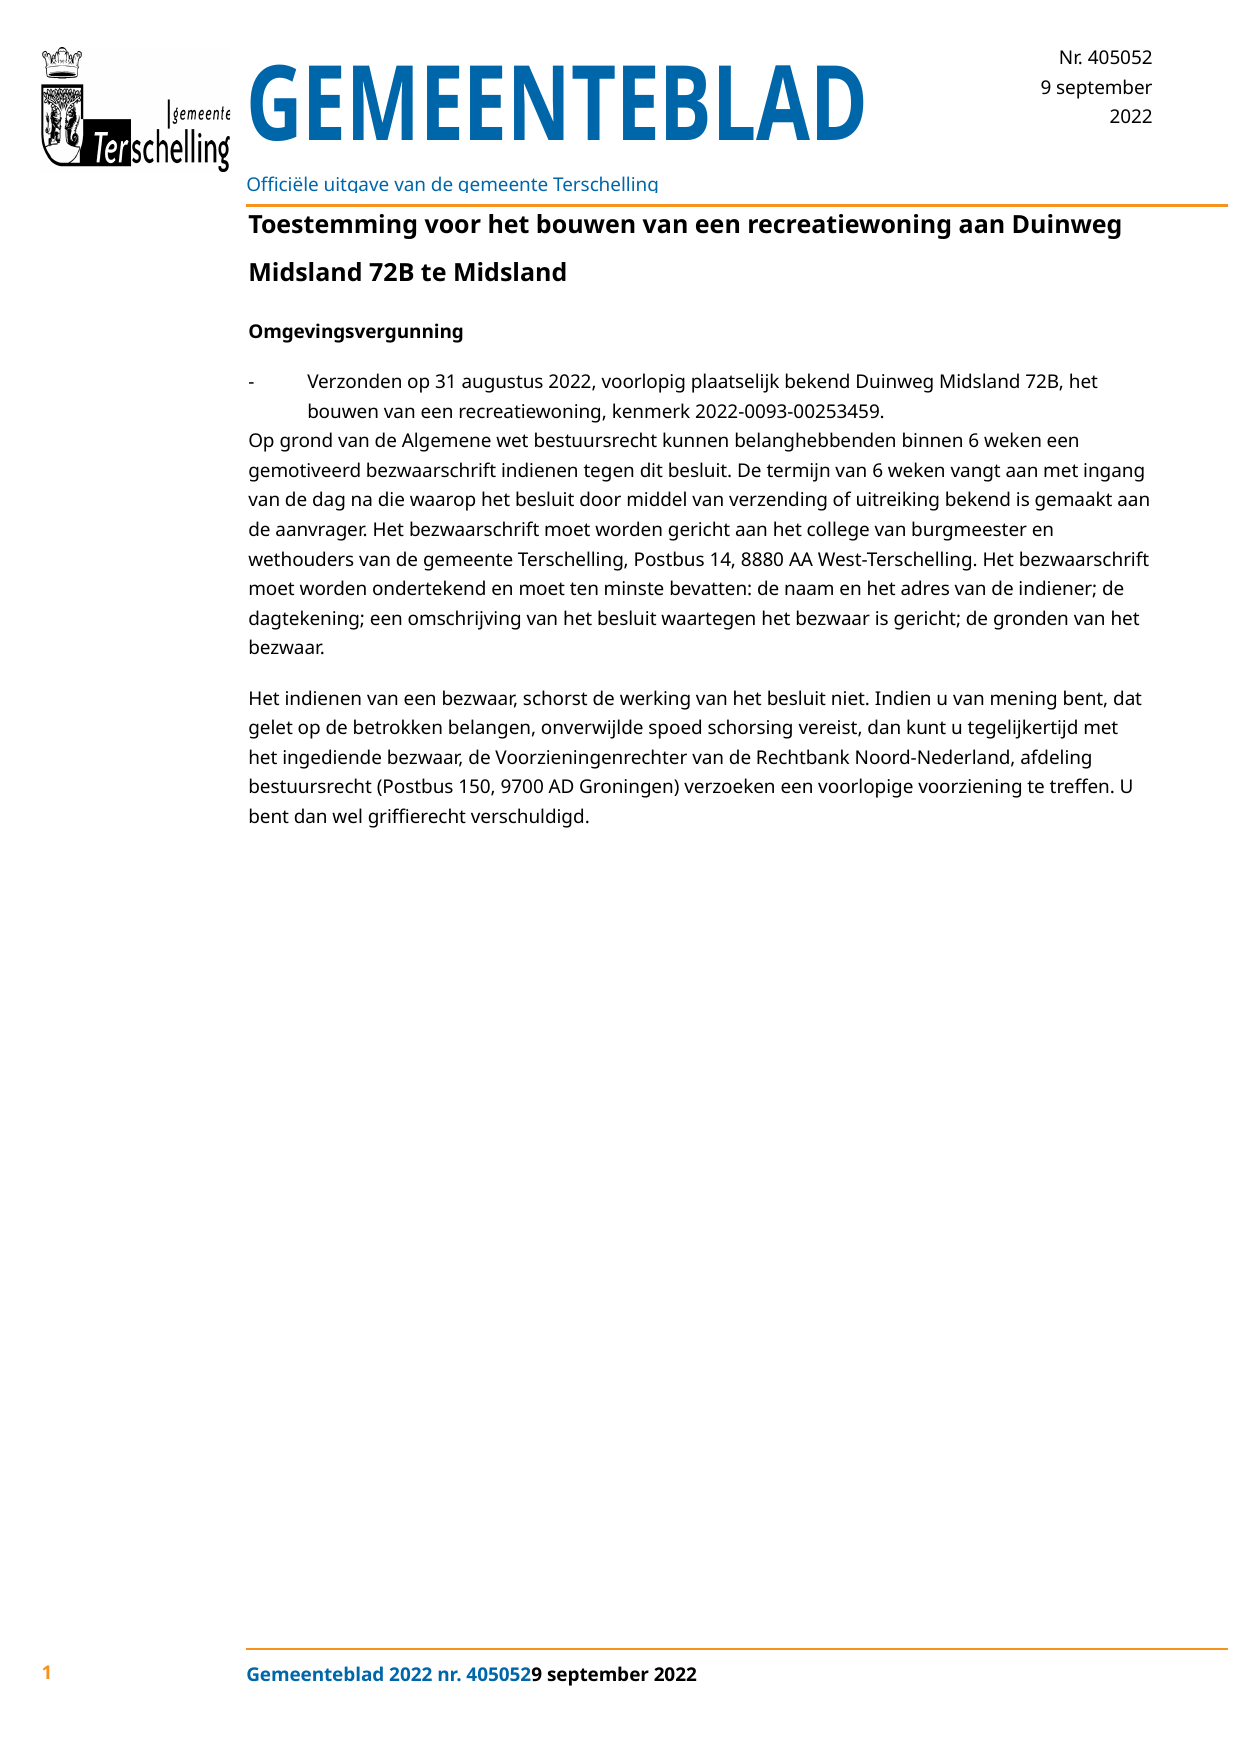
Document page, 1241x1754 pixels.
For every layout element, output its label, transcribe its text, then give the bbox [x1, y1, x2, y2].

text Op grond van de Algemene wet bestuursrecht kunnen belanghebbenden binnen 6 weken een gemotiveerd bezwaarschrift indienen tegen dit besluit. De termijn van 6 weken vangt aan met ingang van de dag na die waarop het besluit door middel van verzending of uitreiking bekend is gemaakt aan de aanvrager. Het bezwaarschrift moet worden gericht aan het college van burgmeester en wethouders van de gemeente Terschelling, Postbus 14, 8880 AA West-Terschelling. Het bezwaarschrift moet worden ondertekend en moet ten minste bevatten: de naam en het adres van de indiener; de dagtekening; een omschrijving van het besluit waartegen het bezwaar is gericht; de gronden van het bezwaar. [248, 427, 1152, 660]
text Het indienen van een bezwaar, schorst de werking van het besluit niet. Indien u van mening bent, dat gelet op de betrokken belangen, onverwijlde spoed schorsing vereist, dan kunt u tegelijkertijd met het ingediende bezwaar, de Voorzieningenrechter van de Rechtbank Noord-Nederland, afdeling bestuursrecht (Postbus 150, 9700 AD Groningen) verzoeken een voorlopige voorziening te treffen. U bent dan wel griffierecht verschuldigd. [248, 685, 1152, 829]
text Omgevingsvergunning [248, 318, 1152, 344]
list Verzonden op 31 augustus 2022, voorlopig plaatselijk bekend Duinweg Midsland 72B, het bouwen van een recreatiewoning, kenmerk 2022-0093-00253459. [248, 368, 1152, 424]
picture [41, 47, 231, 172]
text Toestemming voor het bouwen van een recreatiewoning aan Duinweg Midsland 72B te Midsland [248, 207, 1152, 288]
